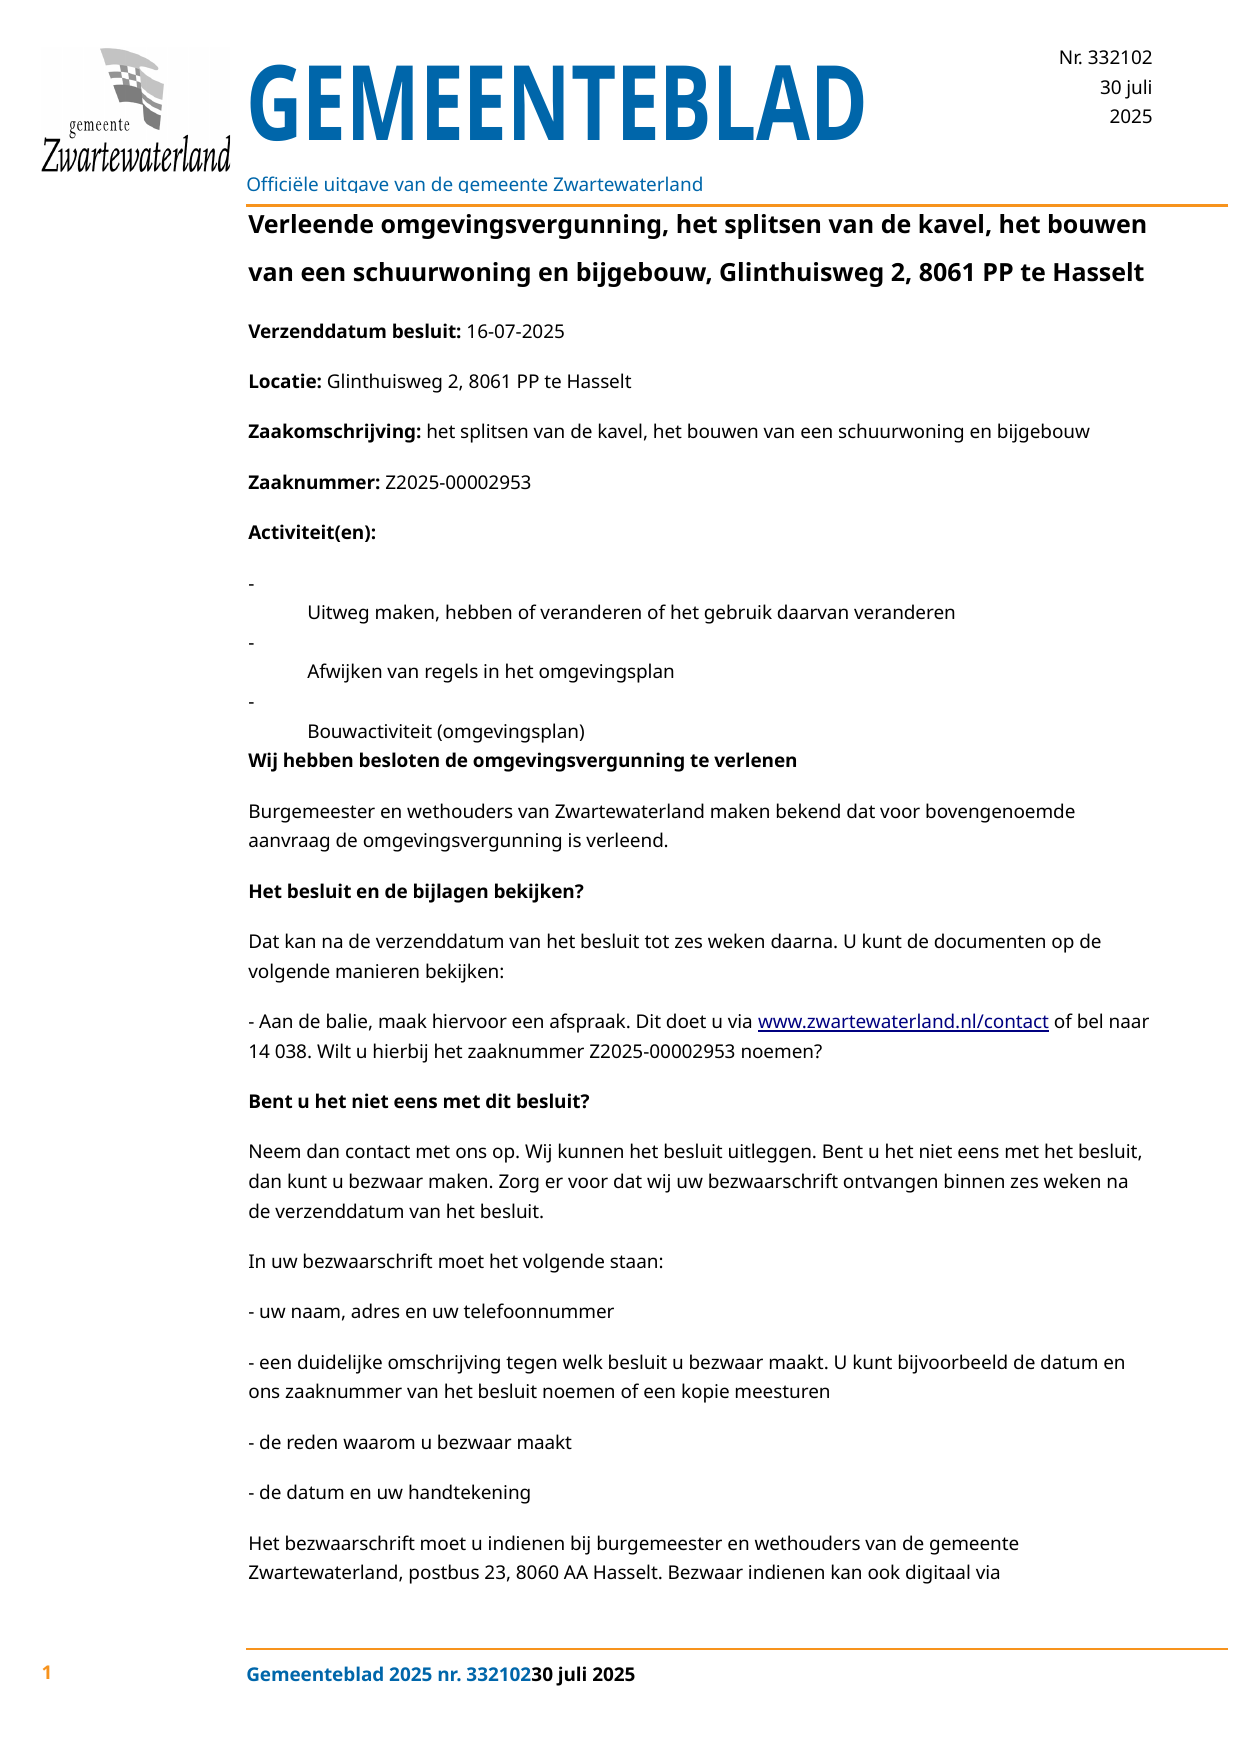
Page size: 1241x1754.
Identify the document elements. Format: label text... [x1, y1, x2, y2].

text - uw naam, adres en uw telefoonnummer [248, 1299, 1152, 1324]
text Activiteit(en): [248, 519, 1152, 545]
text In uw bezwaarschrift moet het volgende staan: [248, 1248, 1152, 1274]
list Bouwactiviteit (omgevingsplan) [248, 718, 1152, 744]
list Afwijken van regels in het omgevingsplan [248, 659, 1152, 684]
list Uitweg maken, hebben of veranderen of het gebruik daarvan veranderen [248, 599, 1152, 625]
text Het bezwaarschrift moet u indienen bij burgemeester en wethouders van de gemeente Zwartewaterland, postbus 23, 8060 AA Hasselt. Bezwaar indienen kan ook digitaal via [248, 1530, 1152, 1585]
text Verzenddatum besluit: 16-07-2025 [248, 318, 1152, 344]
text Het besluit en de bijlagen bekijken? [248, 878, 1152, 904]
picture [41, 47, 231, 172]
text - de datum en uw handtekening [248, 1479, 1152, 1505]
text - Aan de balie, maak hiervoor een afspraak. Dit doet u via www.zwartewaterland.nl/contact of bel naar 14 038. Wilt u hierbij het zaaknummer Z2025-00002953 noemen? [248, 1008, 1152, 1064]
text Zaaknummer: Z2025-00002953 [248, 469, 1152, 495]
text Bent u het niet eens met dit besluit? [248, 1088, 1152, 1114]
text Burgemeester en wethouders van Zwartewaterland maken bekend dat voor bovengenoemde aanvraag de omgevingsvergunning is verleend. [248, 798, 1152, 853]
text Verleende omgevingsvergunning, het splitsen van de kavel, het bouwen van een schuurwoning en bijgebouw, Glinthuisweg 2, 8061 PP te Hasselt [248, 207, 1152, 288]
text Zaakomschrijving: het splitsen van de kavel, het bouwen van een schuurwoning en bijgebouw [248, 419, 1152, 444]
text Neem dan contact met ons op. Wij kunnen het besluit uitleggen. Bent u het niet eens met het besluit, dan kunt u bezwaar maken. Zorg er voor dat wij uw bezwaarschrift ontvangen binnen zes weken na de verzenddatum van het besluit. [248, 1139, 1152, 1224]
text - een duidelijke omschrijving tegen welk besluit u bezwaar maakt. U kunt bijvoorbeeld de datum en ons zaaknummer van het besluit noemen of een kopie meesturen [248, 1349, 1152, 1404]
text Locatie: Glinthuisweg 2, 8061 PP te Hasselt [248, 368, 1152, 394]
text Dat kan na de verzenddatum van het besluit tot zes weken daarna. U kunt de documenten op de volgende manieren bekijken: [248, 928, 1152, 984]
text Wij hebben besloten de omgevingsvergunning te verlenen [248, 747, 1152, 773]
text - de reden waarom u bezwaar maakt [248, 1429, 1152, 1455]
